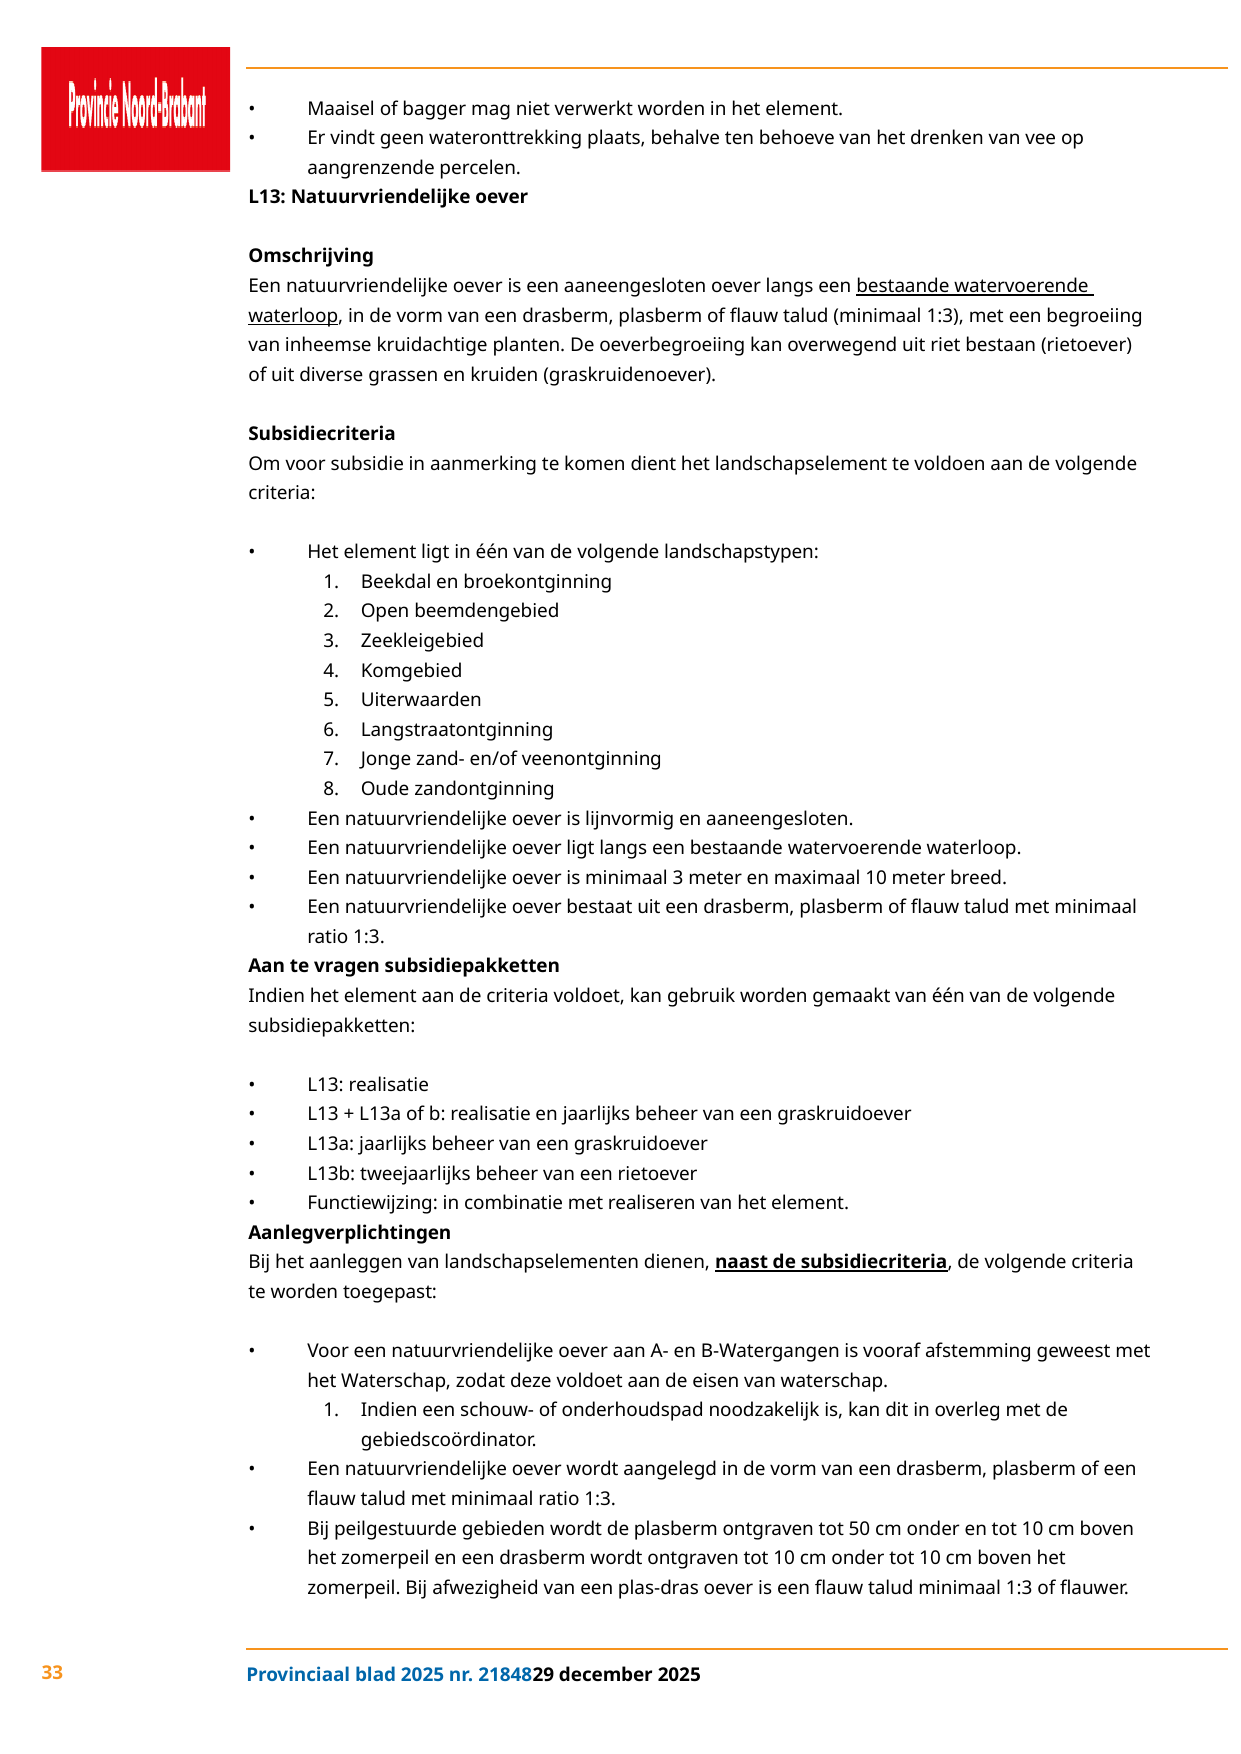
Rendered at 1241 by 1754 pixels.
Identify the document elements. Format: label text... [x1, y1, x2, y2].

list Maaisel of bagger mag niet verwerkt worden in het element. [248, 95, 1152, 121]
list Het element ligt in één van de volgende landschapstypen: [248, 538, 1152, 564]
list Uiterwaarden [323, 686, 1152, 712]
list Beekdal en broekontginning [323, 568, 1152, 594]
list Een natuurvriendelijke oever ligt langs een bestaande watervoerende waterloop. [248, 834, 1152, 860]
text L13: Natuurvriendelijke oever [248, 183, 1152, 209]
text Indien het element aan de criteria voldoet, kan gebruik worden gemaakt van één van de volgende subsidiepakketten: [248, 982, 1152, 1038]
list Jonge zand- en/of veenontginning [323, 746, 1152, 771]
list Een natuurvriendelijke oever bestaat uit een drasberm, plasberm of flauw talud met minimaal ratio 1:3. [248, 893, 1152, 949]
list L13: realisatie [248, 1071, 1152, 1097]
list Functiewijzing: in combinatie met realiseren van het element. [248, 1189, 1152, 1215]
list L13 + L13a of b: realisatie en jaarlijks beheer van een graskruidoever [248, 1101, 1152, 1126]
list L13b: tweejaarlijks beheer van een rietoever [248, 1160, 1152, 1186]
text Een natuurvriendelijke oever is een aaneengesloten oever langs een bestaande watervoerende waterloop, in de vorm van een drasberm, plasberm of flauw talud (minimaal 1:3), met een begroeiing van inheemse kruidachtige planten. De oeverbegroeiing kan overwegend uit riet bestaan (rietoever) of uit diverse grassen en kruiden (graskruidenoever). [248, 272, 1152, 387]
list L13a: jaarlijks beheer van een graskruidoever [248, 1130, 1152, 1156]
list Komgebied [323, 657, 1152, 683]
list Open beemdengebied [323, 598, 1152, 623]
list Indien een schouw- of onderhoudspad noodzakelijk is, kan dit in overleg met de gebiedscoördinator. [323, 1396, 1152, 1452]
text Omschrijving [248, 243, 1152, 268]
list Oude zandontginning [323, 775, 1152, 801]
list Een natuurvriendelijke oever wordt aangelegd in de vorm van een drasberm, plasberm of een flauw talud met minimaal ratio 1:3. [248, 1456, 1152, 1511]
list Er vindt geen wateronttrekking plaats, behalve ten behoeve van het drenken van vee op aangrenzende percelen. [248, 124, 1152, 180]
text Subsidiecriteria [248, 420, 1152, 446]
text Aan te vragen subsidiepakketten [248, 953, 1152, 978]
list Bij peilgestuurde gebieden wordt de plasberm ontgraven tot 50 cm onder en tot 10 cm boven het zomerpeil en een drasberm wordt ontgraven tot 10 cm onder tot 10 cm boven het zomerpeil. Bij afwezigheid van een plas-dras oever is een flauw talud minimaal 1:3 of flauwer. [248, 1515, 1152, 1600]
text Aanlegverplichtingen [248, 1219, 1152, 1245]
text Om voor subsidie in aanmerking te komen dient het landschapselement te voldoen aan de volgende criteria: [248, 450, 1152, 505]
list Zeekleigebied [323, 627, 1152, 653]
list Voor een natuurvriendelijke oever aan A- en B-Watergangen is vooraf afstemming geweest met het Waterschap, zodat deze voldoet aan de eisen van waterschap. [248, 1337, 1152, 1393]
list Een natuurvriendelijke oever is lijnvormig en aaneengesloten. [248, 805, 1152, 831]
text Bij het aanleggen van landschapselementen dienen, naast de subsidiecriteria, de volgende criteria te worden toegepast: [248, 1248, 1152, 1304]
list Langstraatontginning [323, 716, 1152, 742]
picture [41, 47, 231, 172]
list Een natuurvriendelijke oever is minimaal 3 meter en maximaal 10 meter breed. [248, 864, 1152, 890]
